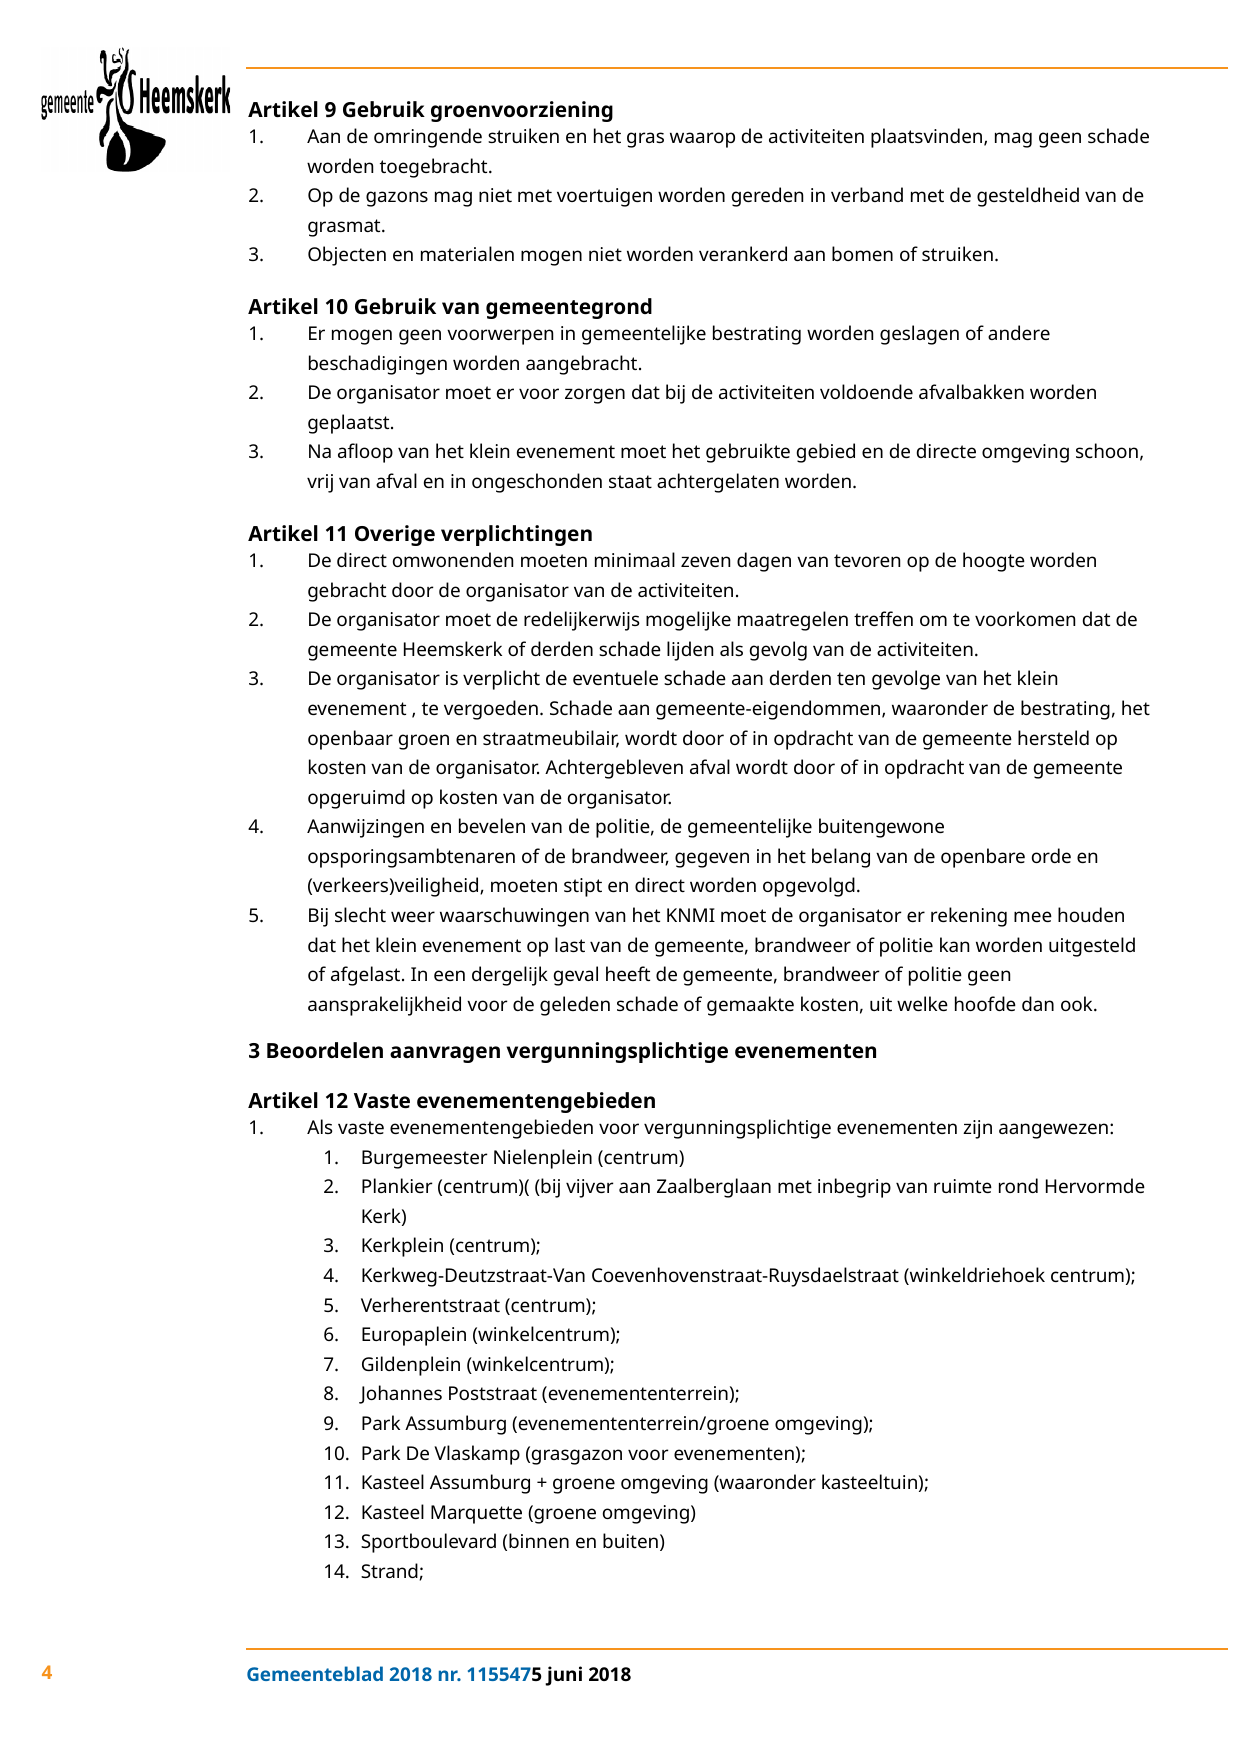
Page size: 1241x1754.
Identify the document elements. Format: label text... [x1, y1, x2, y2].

list Bij slecht weer waarschuwingen van het KNMI moet de organisator er rekening mee houden dat het klein evenement op last van de gemeente, brandweer of politie kan worden uitgesteld of afgelast. In een dergelijk geval heeft de gemeente, brandweer of politie geen aansprakelijkheid voor de geleden schade of gemaakte kosten, uit welke hoofde dan ook. [248, 902, 1152, 1017]
list De organisator is verplicht de eventuele schade aan derden ten gevolge van het klein evenement , te vergoeden. Schade aan gemeente-eigendommen, waaronder de bestrating, het openbaar groen en straatmeubilair, wordt door of in opdracht van de gemeente hersteld op kosten van de organisator. Achtergebleven afval wordt door of in opdracht van de gemeente opgeruimd op kosten van de organisator. [248, 666, 1152, 809]
list De organisator moet de redelijkerwijs mogelijke maatregelen treffen om te voorkomen dat de gemeente Heemskerk of derden schade lijden als gevolg van de activiteiten. [248, 606, 1152, 662]
text 3 Beoordelen aanvragen vergunningsplichtige evenementen [248, 1037, 1152, 1065]
list Verherentstraat (centrum); [323, 1292, 1152, 1317]
text Artikel 11 Overige verplichtingen [248, 519, 1152, 547]
list Park De Vlaskamp (grasgazon voor evenementen); [323, 1440, 1152, 1465]
list Johannes Poststraat (evenemententerrein); [323, 1381, 1152, 1406]
list Sportboulevard (binnen en buiten) [323, 1528, 1152, 1554]
picture [41, 47, 231, 172]
list Aan de omringende struiken en het gras waarop de activiteiten plaatsvinden, mag geen schade worden toegebracht. [248, 123, 1152, 178]
list Op de gazons mag niet met voertuigen worden gereden in verband met de gesteldheid van de grasmat. [248, 182, 1152, 238]
list Kerkplein (centrum); [323, 1233, 1152, 1258]
list Gildenplein (winkelcentrum); [323, 1351, 1152, 1377]
list Europaplein (winkelcentrum); [323, 1321, 1152, 1347]
list Plankier (centrum)( (bij vijver aan Zaalberglaan met inbegrip van ruimte rond Hervormde Kerk) [323, 1173, 1152, 1229]
list Er mogen geen voorwerpen in gemeentelijke bestrating worden geslagen of andere beschadigingen worden aangebracht. [248, 320, 1152, 376]
list Burgemeester Nielenplein (centrum) [323, 1144, 1152, 1169]
text Artikel 9 Gebruik groenvoorziening [248, 95, 1152, 123]
list Objecten en materialen mogen niet worden verankerd aan bomen of struiken. [248, 242, 1152, 267]
list De organisator moet er voor zorgen dat bij de activiteiten voldoende afvalbakken worden geplaatst. [248, 379, 1152, 435]
list Aanwijzingen en bevelen van de politie, de gemeentelijke buitengewone opsporingsambtenaren of de brandweer, gegeven in het belang van de openbare orde en (verkeers)veiligheid, moeten stipt en direct worden opgevolgd. [248, 813, 1152, 898]
text Artikel 10 Gebruik van gemeentegrond [248, 292, 1152, 320]
list Kasteel Assumburg + groene omgeving (waaronder kasteeltuin); [323, 1469, 1152, 1495]
list Na afloop van het klein evenement moet het gebruikte gebied en de directe omgeving schoon, vrij van afval en in ongeschonden staat achtergelaten worden. [248, 439, 1152, 494]
list Park Assumburg (evenemententerrein/groene omgeving); [323, 1410, 1152, 1436]
list Kasteel Marquette (groene omgeving) [323, 1499, 1152, 1524]
list Als vaste evenementengebieden voor vergunningsplichtige evenementen zijn aangewezen: [248, 1114, 1152, 1140]
list Kerkweg-Deutzstraat-Van Coevenhovenstraat-Ruysdaelstraat (winkeldriehoek centrum); [323, 1262, 1152, 1288]
list Strand; [323, 1558, 1152, 1584]
text Artikel 12 Vaste evenementengebieden [248, 1086, 1152, 1114]
list De direct omwonenden moeten minimaal zeven dagen van tevoren op de hoogte worden gebracht door de organisator van de activiteiten. [248, 547, 1152, 602]
